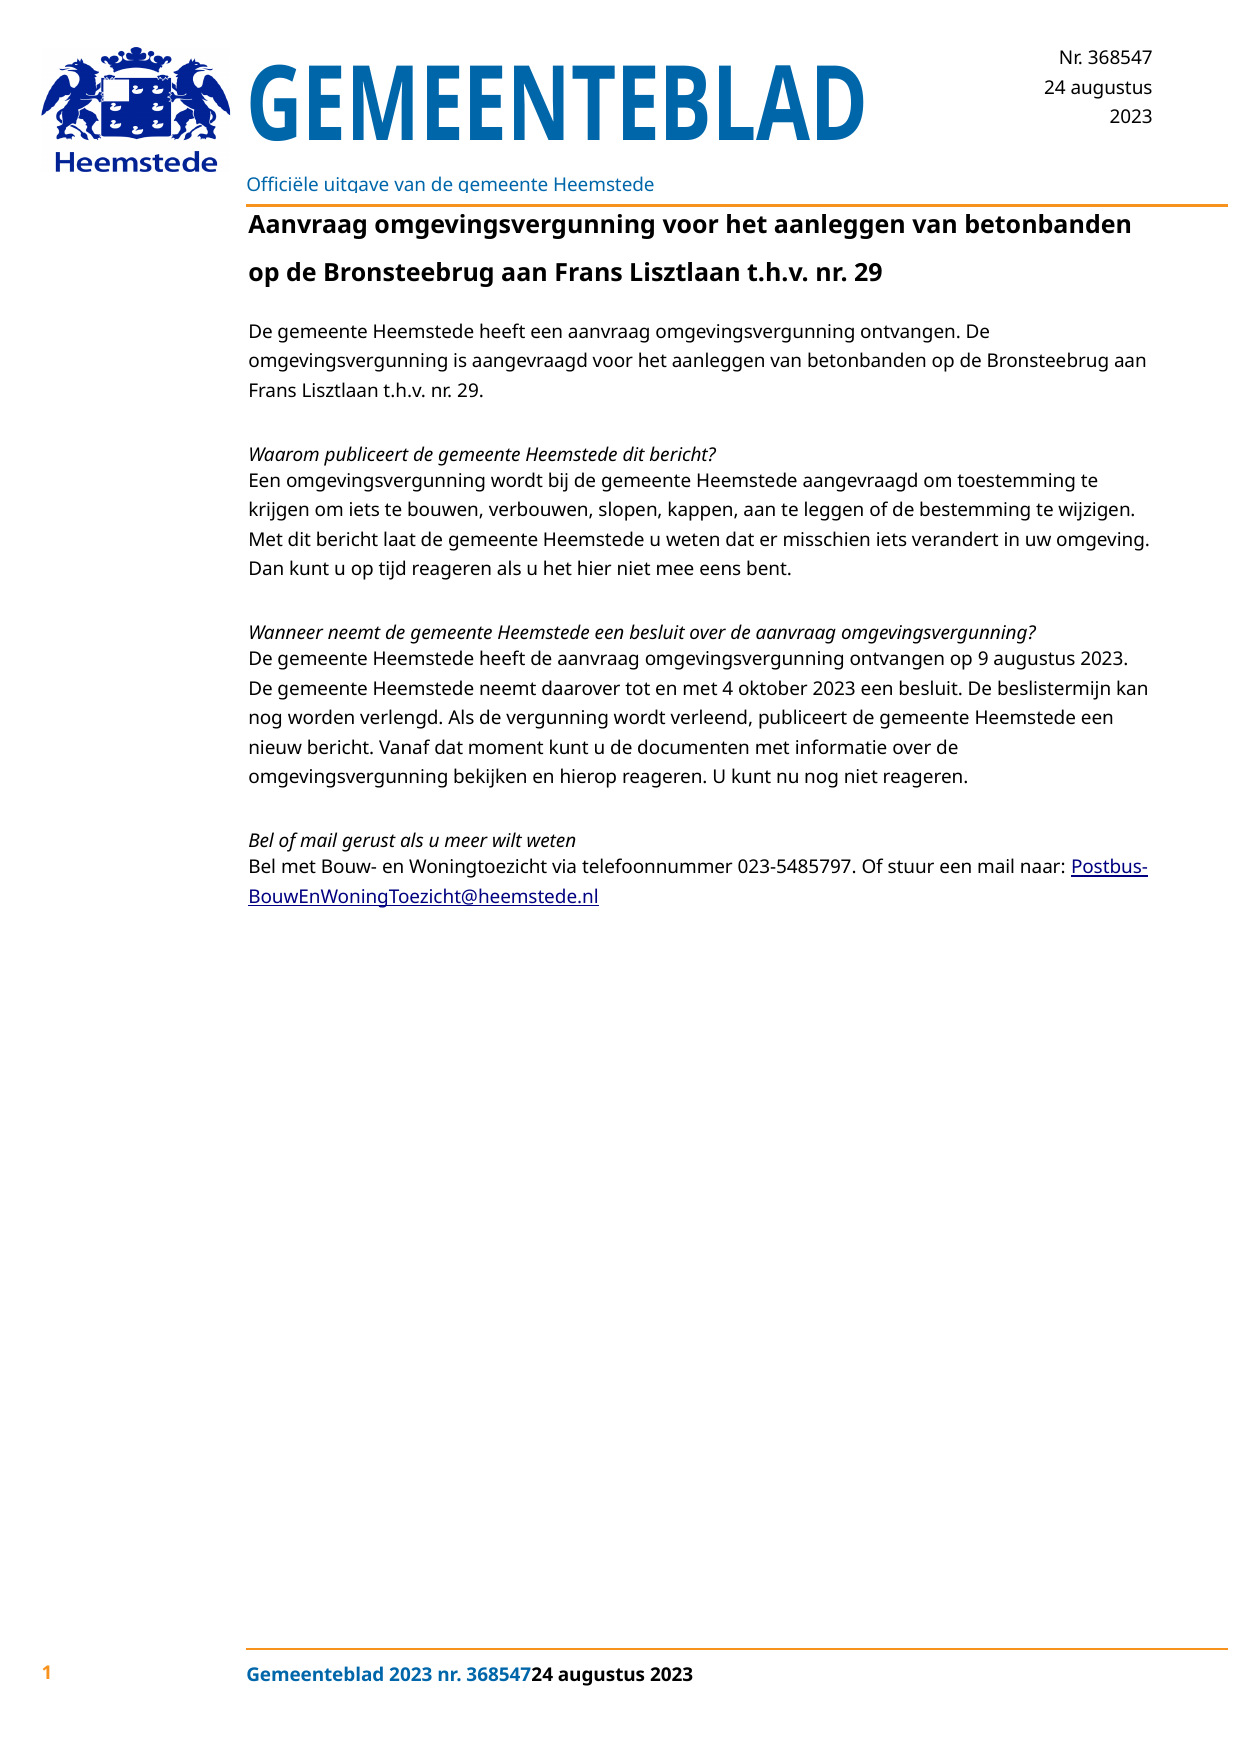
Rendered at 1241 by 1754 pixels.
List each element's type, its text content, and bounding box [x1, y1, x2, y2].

text De gemeente Heemstede heeft een aanvraag omgevingsvergunning ontvangen. De omgevingsvergunning is aangevraagd voor het aanleggen van betonbanden op de Bronsteebrug aan Frans Lisztlaan t.h.v. nr. 29. [248, 318, 1152, 403]
text Waarom publiceert de gemeente Heemstede dit bericht? [248, 441, 1152, 467]
text Bel met Bouw- en Woningtoezicht via telefoonnummer 023-5485797. Of stuur een mail naar: Postbus-BouwEnWoningToezicht@heemstede.nl [248, 853, 1152, 908]
picture [41, 47, 231, 172]
text Bel of mail gerust als u meer wilt weten [248, 827, 1152, 853]
text Wanneer neemt de gemeente Heemstede een besluit over de aanvraag omgevingsvergunning? [248, 619, 1152, 645]
text De gemeente Heemstede heeft de aanvraag omgevingsvergunning ontvangen op 9 augustus 2023. De gemeente Heemstede neemt daarover tot en met 4 oktober 2023 een besluit. De beslistermijn kan nog worden verlengd. Als de vergunning wordt verleend, publiceert de gemeente Heemstede een nieuw bericht. Vanaf dat moment kunt u de documenten met informatie over de omgevingsvergunning bekijken en hierop reageren. U kunt nu nog niet reageren. [248, 645, 1152, 789]
text Aanvraag omgevingsvergunning voor het aanleggen van betonbanden op de Bronsteebrug aan Frans Lisztlaan t.h.v. nr. 29 [248, 207, 1152, 288]
text Een omgevingsvergunning wordt bij de gemeente Heemstede aangevraagd om toestemming te krijgen om iets te bouwen, verbouwen, slopen, kappen, aan te leggen of de bestemming te wijzigen. Met dit bericht laat de gemeente Heemstede u weten dat er misschien iets verandert in uw omgeving. Dan kunt u op tijd reageren als u het hier niet mee eens bent. [248, 467, 1152, 581]
